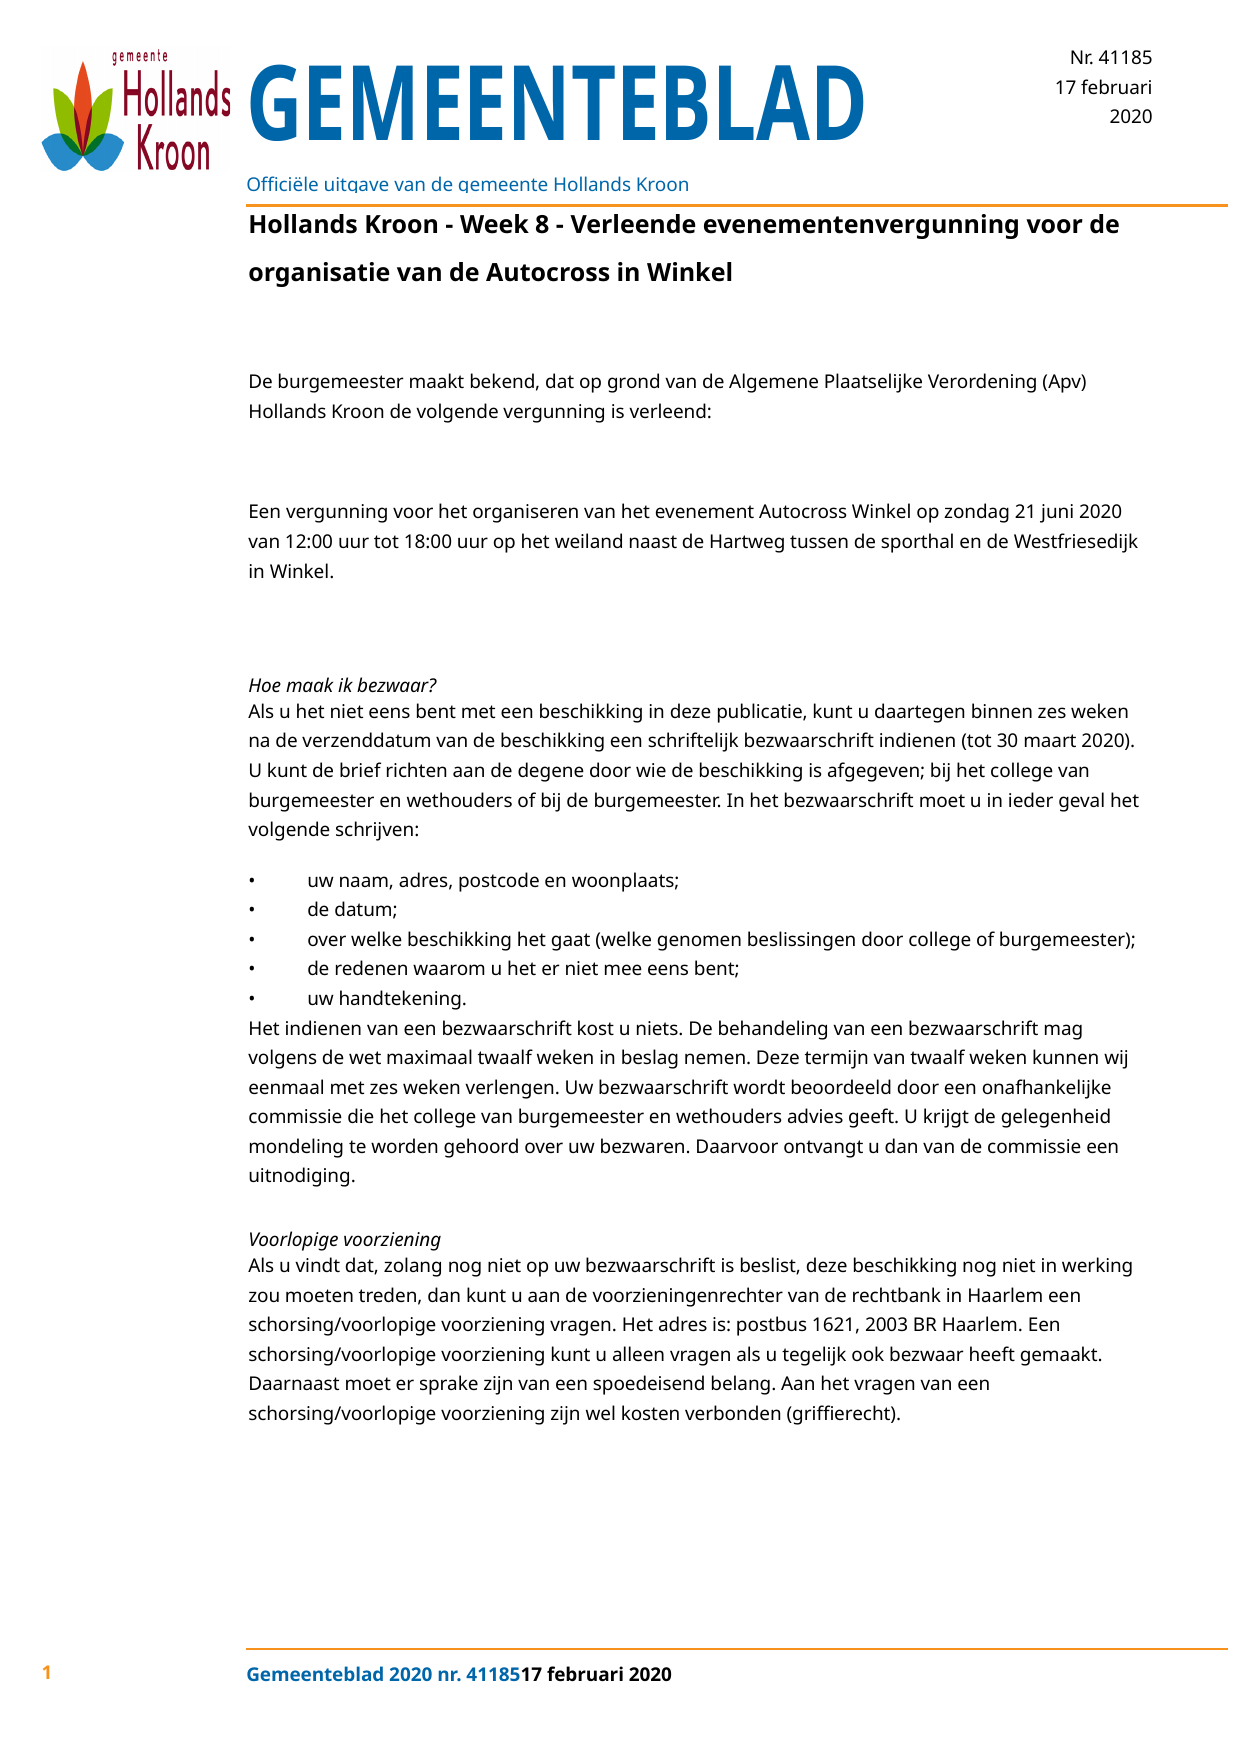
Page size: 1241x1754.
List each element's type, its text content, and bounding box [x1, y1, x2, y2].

list de datum; [248, 896, 1152, 922]
list uw handtekening. [248, 985, 1152, 1011]
text De burgemeester maakt bekend, dat op grond van de Algemene Plaatselijke Verordening (Apv) Hollands Kroon de volgende vergunning is verleend: [248, 368, 1152, 424]
list uw naam, adres, postcode en woonplaats; [248, 867, 1152, 892]
picture [41, 47, 231, 172]
text Als u het niet eens bent met een beschikking in deze publicatie, kunt u daartegen binnen zes weken na de verzenddatum van de beschikking een schriftelijk bezwaarschrift indienen (tot 30 maart 2020). U kunt de brief richten aan de degene door wie de beschikking is afgegeven; bij het college van burgemeester en wethouders of bij de burgemeester. In het bezwaarschrift moet u in ieder geval het volgende schrijven: [248, 698, 1152, 842]
text Voorlopige voorziening [248, 1227, 1152, 1252]
text Het indienen van een bezwaarschrift kost u niets. De behandeling van een bezwaarschrift mag volgens de wet maximaal twaalf weken in beslag nemen. Deze termijn van twaalf weken kunnen wij eenmaal met zes weken verlengen. Uw bezwaarschrift wordt beoordeeld door een onafhankelijke commissie die het college van burgemeester en wethouders advies geeft. U krijgt de gelegenheid mondeling te worden gehoord over uw bezwaren. Daarvoor ontvangt u dan van de commissie een uitnodiging. [248, 1015, 1152, 1188]
list over welke beschikking het gaat (welke genomen beslissingen door college of burgemeester); [248, 926, 1152, 952]
text Als u vindt dat, zolang nog niet op uw bezwaarschrift is beslist, deze beschikking nog niet in werking zou moeten treden, dan kunt u aan de voorzieningenrechter van de rechtbank in Haarlem een schorsing/voorlopige voorziening vragen. Het adres is: postbus 1621, 2003 BR Haarlem. Een schorsing/voorlopige voorziening kunt u alleen vragen als u tegelijk ook bezwaar heeft gemaakt. Daarnaast moet er sprake zijn van een spoedeisend belang. Aan het vragen van een schorsing/voorlopige voorziening zijn wel kosten verbonden (griffierecht). [248, 1252, 1152, 1426]
text Een vergunning voor het organiseren van het evenement Autocross Winkel op zondag 21 juni 2020 van 12:00 uur tot 18:00 uur op het weiland naast de Hartweg tussen de sporthal en de Westfriesedijk in Winkel. [248, 499, 1152, 584]
text Hollands Kroon - Week 8 - Verleende evenementenvergunning voor de organisatie van de Autocross in Winkel [248, 207, 1152, 288]
text Hoe maak ik bezwaar? [248, 672, 1152, 698]
list de redenen waarom u het er niet mee eens bent; [248, 956, 1152, 981]
